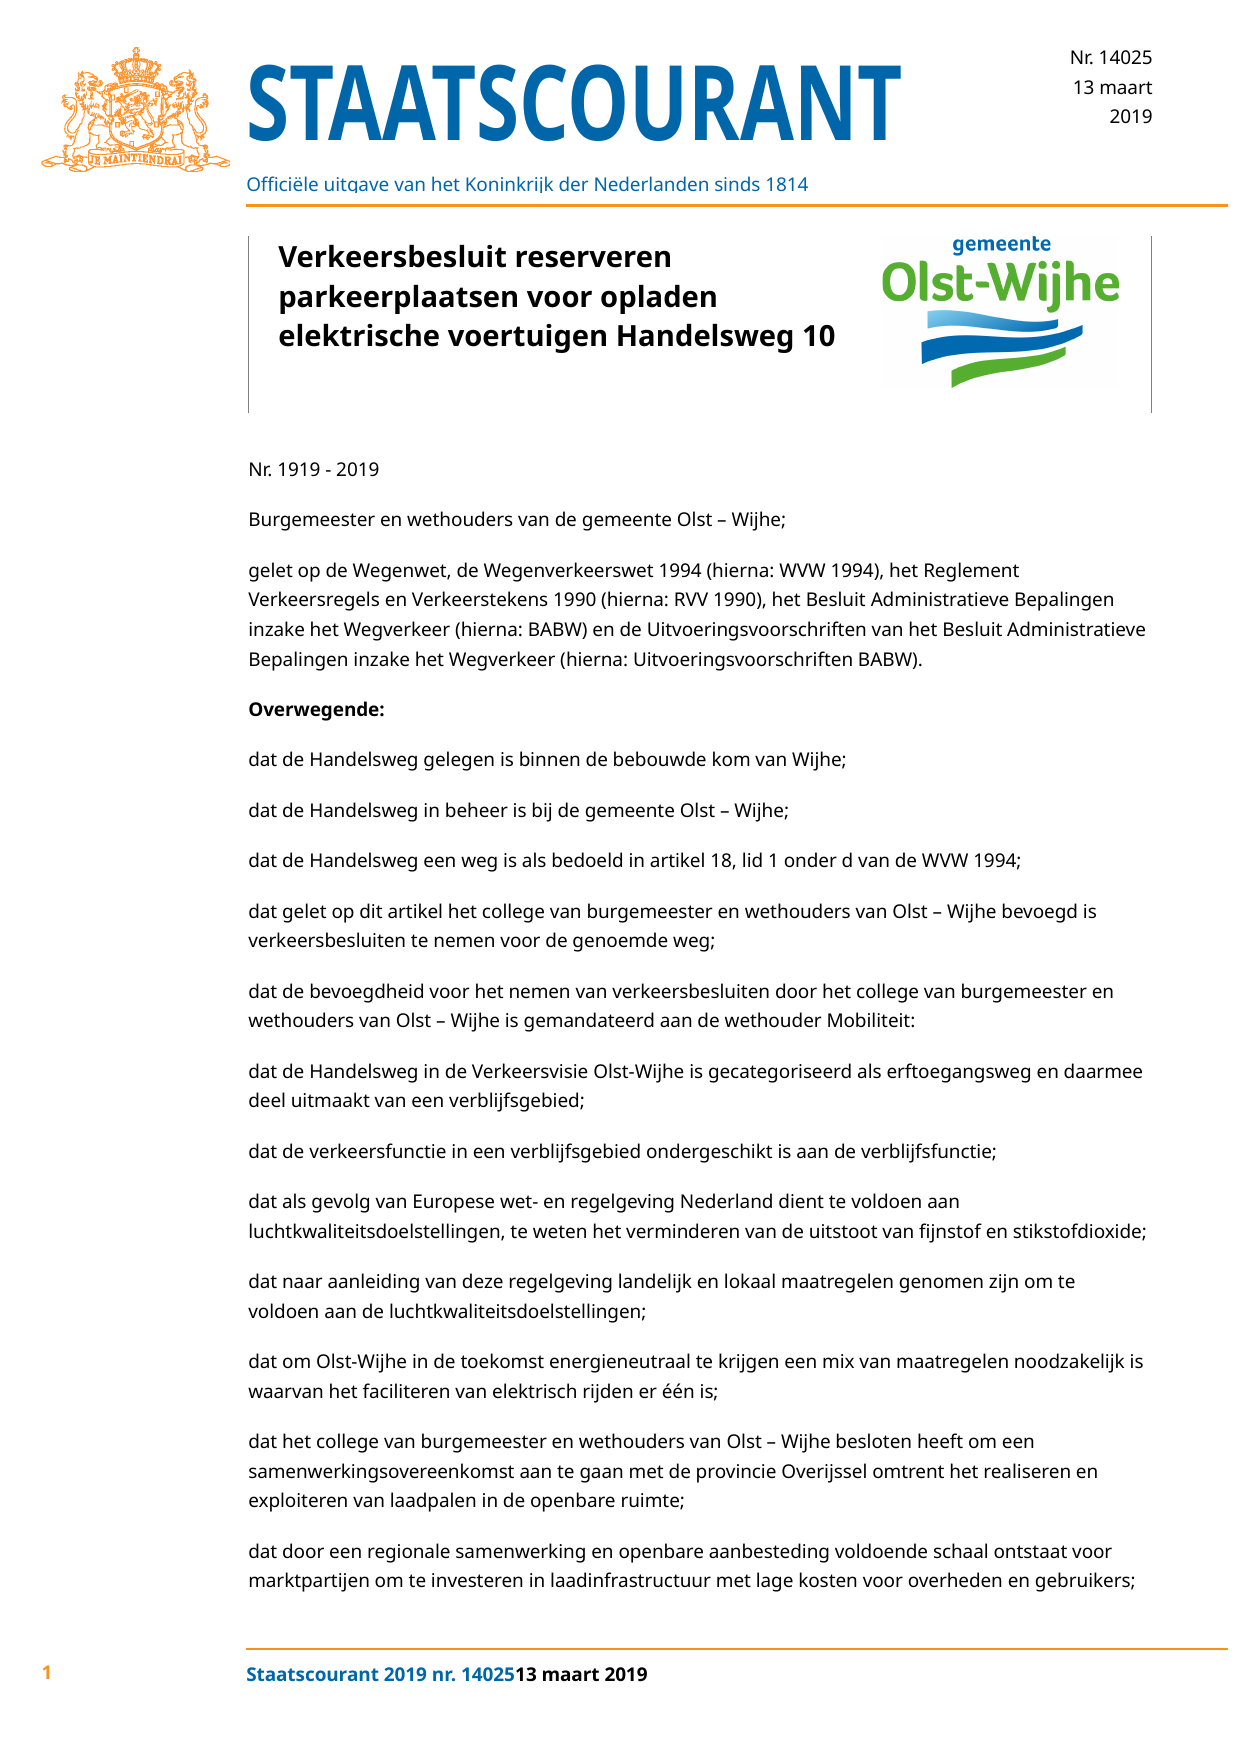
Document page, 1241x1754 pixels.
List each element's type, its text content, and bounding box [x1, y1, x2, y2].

text dat de Handelsweg in beheer is bij de gemeente Olst – Wijhe; [248, 797, 1152, 823]
text dat als gevolg van Europese wet- en regelgeving Nederland dient te voldoen aan luchtkwaliteitsdoelstellingen, te weten het verminderen van de uitstoot van fijnstof en stikstofdioxide; [248, 1188, 1152, 1244]
text Nr. 1919 - 2019 [248, 456, 1152, 482]
picture [41, 47, 231, 172]
text dat de Handelsweg een weg is als bedoeld in artikel 18, lid 1 onder d van de WVW 1994; [248, 847, 1152, 873]
text dat het college van burgemeester en wethouders van Olst – Wijhe besloten heeft om een samenwerkingsovereenkomst aan te gaan met de provincie Overijssel omtrent het realiseren en exploiteren van laadpalen in de openbare ruimte; [248, 1428, 1152, 1513]
text gelet op de Wegenwet, de Wegenverkeerswet 1994 (hierna: WVW 1994), het Reglement Verkeersregels en Verkeerstekens 1990 (hierna: RVV 1990), het Besluit Administratieve Bepalingen inzake het Wegverkeer (hierna: BABW) en de Uitvoeringsvoorschriften van het Besluit Administratieve Bepalingen inzake het Wegverkeer (hierna: Uitvoeringsvoorschriften BABW). [248, 557, 1152, 672]
text dat door een regionale samenwerking en openbare aanbesteding voldoende schaal ontstaat voor marktpartijen om te investeren in laadinfrastructuur met lage kosten voor overheden en gebruikers; [248, 1538, 1152, 1593]
text dat om Olst-Wijhe in de toekomst energieneutraal te krijgen een mix van maatregelen noodzakelijk is waarvan het faciliteren van elektrisch rijden er één is; [248, 1348, 1152, 1404]
table_header Verkeersbesluit reserveren parkeerplaatsen voor opladen elektrische voertuigen Handelsweg 10 [249, 236, 850, 413]
picture [882, 236, 1119, 388]
text dat de bevoegdheid voor het nemen van verkeersbesluiten door het college van burgemeester en wethouders van Olst – Wijhe is gemandateerd aan de wethouder Mobiliteit: [248, 978, 1152, 1033]
text Overwegende: [248, 696, 1152, 722]
text Burgemeester en wethouders van de gemeente Olst – Wijhe; [248, 507, 1152, 532]
text dat de Handelsweg gelegen is binnen de bebouwde kom van Wijhe; [248, 747, 1152, 772]
table_header [850, 388, 1151, 413]
table_header [1119, 236, 1151, 387]
text dat de verkeersfunctie in een verblijfsgebied ondergeschikt is aan de verblijfsfunctie; [248, 1138, 1152, 1164]
text dat gelet op dit artikel het college van burgemeester en wethouders van Olst – Wijhe bevoegd is verkeersbesluiten te nemen voor de genoemde weg; [248, 898, 1152, 953]
text dat naar aanleiding van deze regelgeving landelijk en lokaal maatregelen genomen zijn om te voldoen aan de luchtkwaliteitsdoelstellingen; [248, 1268, 1152, 1324]
table_header [850, 236, 882, 387]
text dat de Handelsweg in de Verkeersvisie Olst-Wijhe is gecategoriseerd als erftoegangsweg en daarmee deel uitmaakt van een verblijfsgebied; [248, 1058, 1152, 1113]
